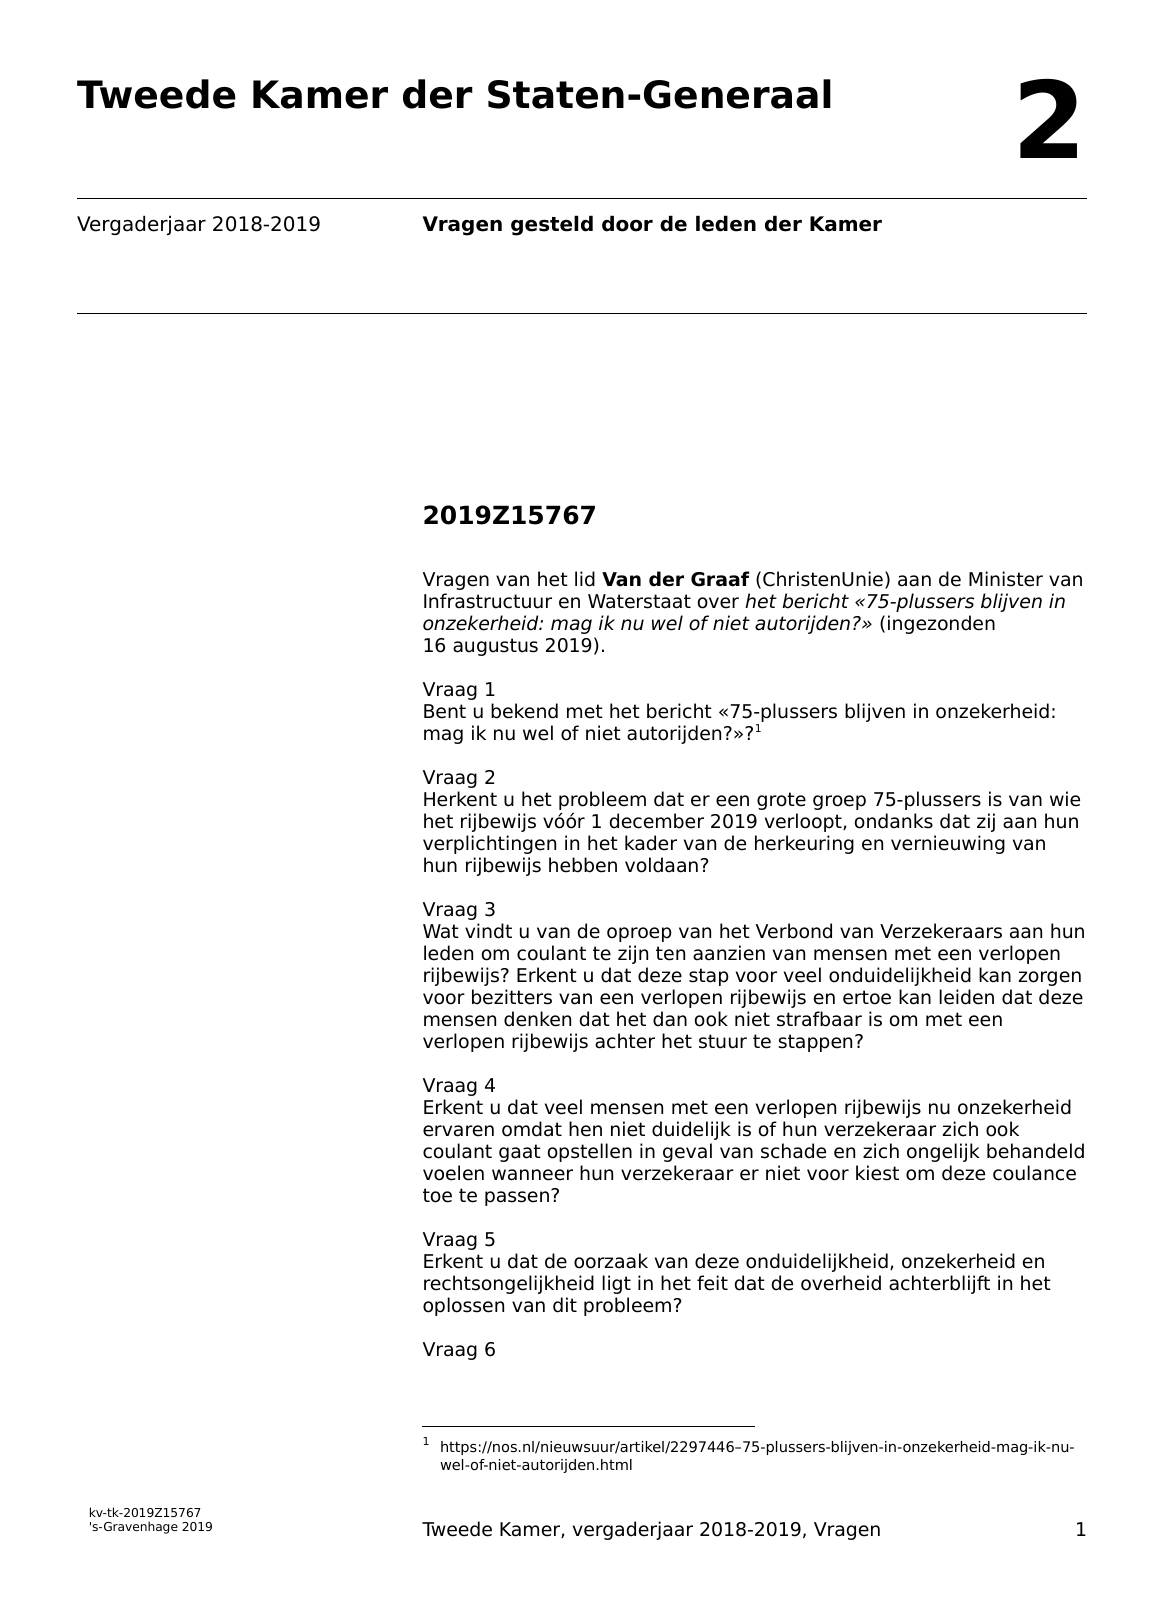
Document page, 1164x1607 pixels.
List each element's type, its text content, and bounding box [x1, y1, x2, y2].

text Wat vindt u van de oproep van het Verbond van Verzekeraars aan hun leden om coulant te zijn ten aanzien van mensen met een verlopen rijbewijs? Erkent u dat deze stap voor veel onduidelijkheid kan zorgen voor bezitters van een verlopen rijbewijs en ertoe kan leiden dat deze mensen denken dat het dan ook niet strafbaar is om met een verlopen rijbewijs achter het stuur te stappen? [422, 921, 1087, 1053]
text 's-Gravenhage 2019 [88, 1520, 323, 1534]
text Vraag 6 [422, 1339, 1087, 1361]
text Vraag 3 [422, 899, 1087, 921]
text Vraag 4 [422, 1075, 1087, 1097]
table_header 2 [886, 59, 1087, 198]
text Erkent u dat de oorzaak van deze onduidelijkheid, onzekerheid en rechtsongelijkheid ligt in het feit dat de overheid achterblijft in het oplossen van dit probleem? [422, 1251, 1087, 1317]
table_cell Vragen gesteld door de leden der Kamer [422, 199, 1087, 313]
text Vraag 1 [422, 679, 1087, 701]
text Herkent u het probleem dat er een grote groep 75-plussers is van wie het rijbewijs vóór 1 december 2019 verloopt, ondanks dat zij aan hun verplichtingen in het kader van de herkeuring en vernieuwing van hun rijbewijs hebben voldaan? [422, 789, 1087, 877]
table_cell Vergaderjaar 2018-2019 [77, 199, 422, 313]
table_header Tweede Kamer der Staten-Generaal [77, 59, 886, 198]
text Erkent u dat veel mensen met een verlopen rijbewijs nu onzekerheid ervaren omdat hen niet duidelijk is of hun verzekeraar zich ook coulant gaat opstellen in geval van schade en zich ongelijk behandeld voelen wanneer hun verzekeraar er niet voor kiest om deze coulance toe te passen? [422, 1097, 1087, 1207]
text Vraag 2 [422, 767, 1087, 789]
text https://nos.nl/nieuwsuur/artikel/2297446–75-plussers-blijven-in-onzekerheid-mag-ik-nu-wel-of-niet-autorijden.html [422, 1435, 1087, 1474]
text Vragen van het lid Van der Graaf (ChristenUnie) aan de Minister van Infrastructuur en Waterstaat over het bericht «75-plussers blijven in onzekerheid: mag ik nu wel of niet autorijden?» (ingezonden 16 augustus 2019). [422, 569, 1087, 657]
text Bent u bekend met het bericht «75-plussers blijven in onzekerheid: mag ik nu wel of niet autorijden?»? [422, 701, 1087, 745]
text 2019Z15767 [422, 501, 1087, 531]
text kv-tk-2019Z15767 [88, 1506, 323, 1520]
text Vraag 5 [422, 1229, 1087, 1251]
